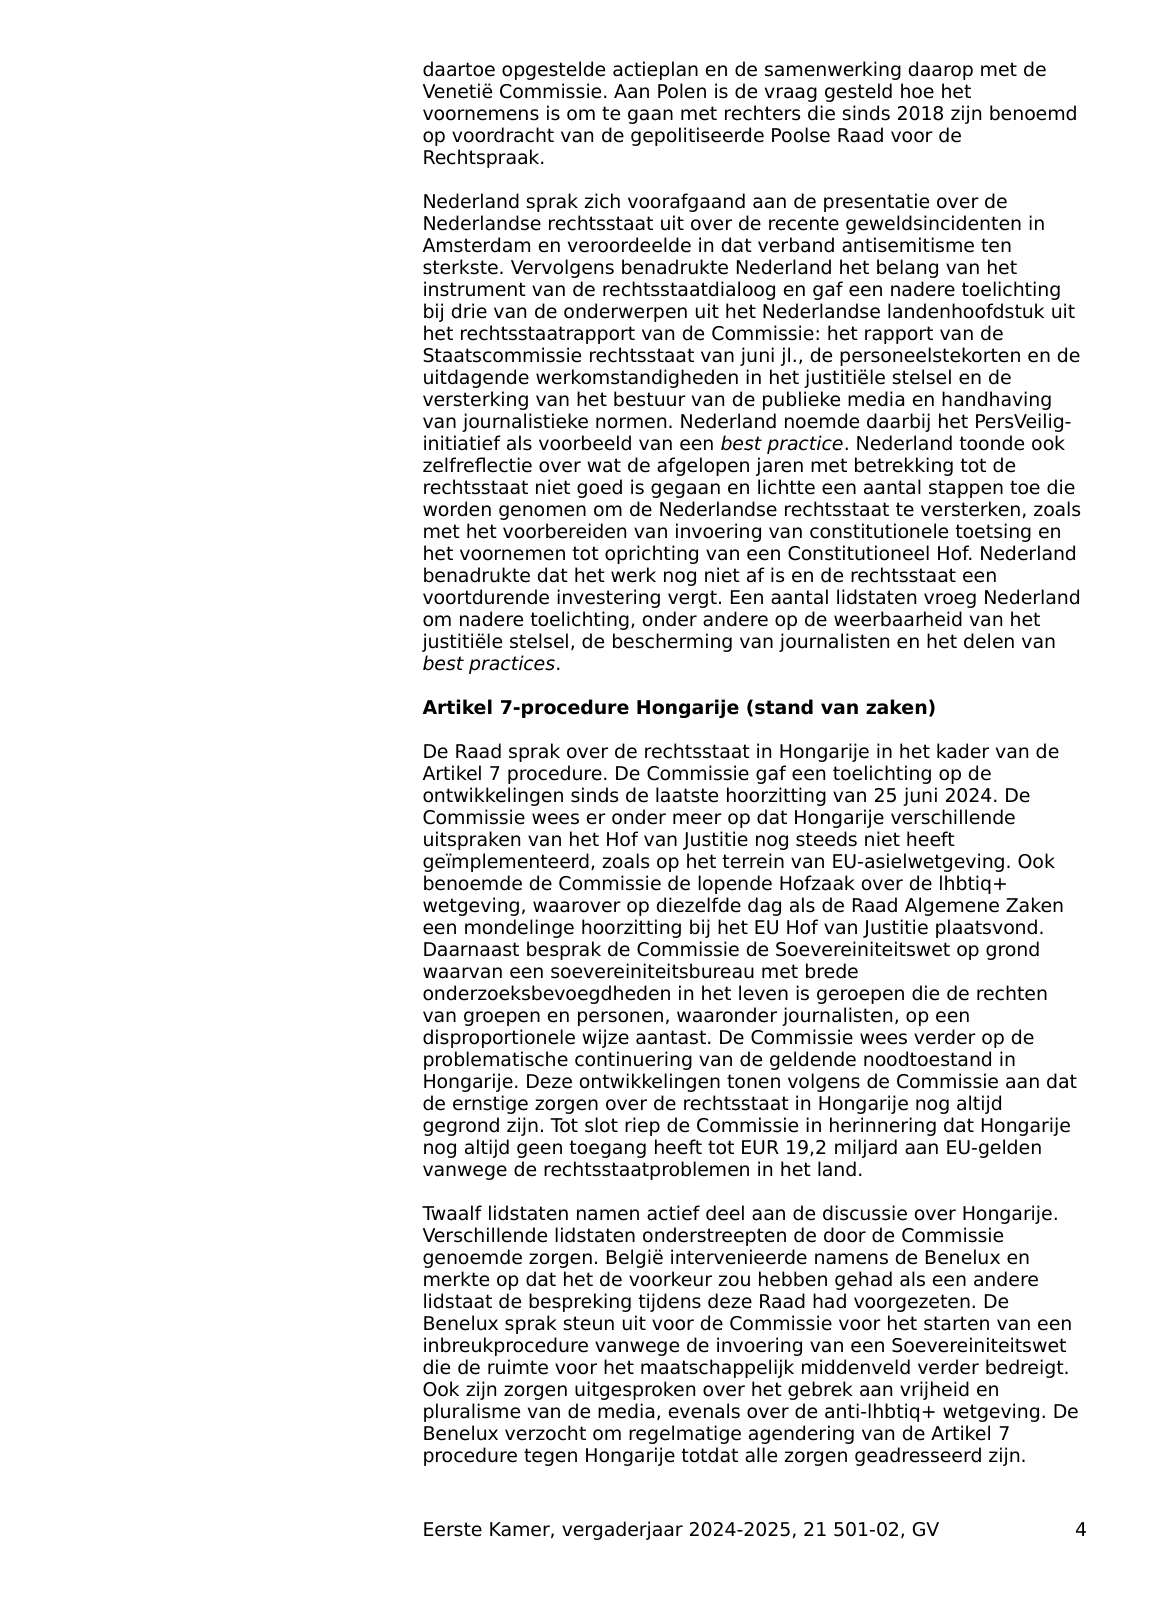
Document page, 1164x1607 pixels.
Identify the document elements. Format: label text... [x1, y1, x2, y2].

text daartoe opgestelde actieplan en de samenwerking daarop met de Venetië Commissie. Aan Polen is de vraag gesteld hoe het voornemens is om te gaan met rechters die sinds 2018 zijn benoemd op voordracht van de gepolitiseerde Poolse Raad voor de Rechtspraak. [422, 59, 1087, 169]
text Twaalf lidstaten namen actief deel aan de discussie over Hongarije. Verschillende lidstaten onderstreepten de door de Commissie genoemde zorgen. België intervenieerde namens de Benelux en merkte op dat het de voorkeur zou hebben gehad als een andere lidstaat de bespreking tijdens deze Raad had voorgezeten. De Benelux sprak steun uit voor de Commissie voor het starten van een inbreukprocedure vanwege de invoering van een Soevereiniteitswet die de ruimte voor het maatschappelijk middenveld verder bedreigt. Ook zijn zorgen uitgesproken over het gebrek aan vrijheid en pluralisme van de media, evenals over de anti-lhbtiq+ wetgeving. De Benelux verzocht om regelmatige agendering van de Artikel 7 procedure tegen Hongarije totdat alle zorgen geadresseerd zijn. [422, 1203, 1087, 1467]
text De Raad sprak over de rechtsstaat in Hongarije in het kader van de Artikel 7 procedure. De Commissie gaf een toelichting op de ontwikkelingen sinds de laatste hoorzitting van 25 juni 2024. De Commissie wees er onder meer op dat Hongarije verschillende uitspraken van het Hof van Justitie nog steeds niet heeft geïmplementeerd, zoals op het terrein van EU-asielwetgeving. Ook benoemde de Commissie de lopende Hofzaak over de lhbtiq+ wetgeving, waarover op diezelfde dag als de Raad Algemene Zaken een mondelinge hoorzitting bij het EU Hof van Justitie plaatsvond. Daarnaast besprak de Commissie de Soevereiniteitswet op grond waarvan een soevereiniteitsbureau met brede onderzoeksbevoegdheden in het leven is geroepen die de rechten van groepen en personen, waaronder journalisten, op een disproportionele wijze aantast. De Commissie wees verder op de problematische continuering van de geldende noodtoestand in Hongarije. Deze ontwikkelingen tonen volgens de Commissie aan dat de ernstige zorgen over de rechtsstaat in Hongarije nog altijd gegrond zijn. Tot slot riep de Commissie in herinnering dat Hongarije nog altijd geen toegang heeft tot EUR 19,2 miljard aan EU-gelden vanwege de rechtsstaatproblemen in het land. [422, 741, 1087, 1181]
text Nederland sprak zich voorafgaand aan de presentatie over de Nederlandse rechtsstaat uit over de recente geweldsincidenten in Amsterdam en veroordeelde in dat verband antisemitisme ten sterkste. Vervolgens benadrukte Nederland het belang van het instrument van de rechtsstaatdialoog en gaf een nadere toelichting bij drie van de onderwerpen uit het Nederlandse landenhoofdstuk uit het rechtsstaatrapport van de Commissie: het rapport van de Staatscommissie rechtsstaat van juni jl., de personeelstekorten en de uitdagende werkomstandigheden in het justitiële stelsel en de versterking van het bestuur van de publieke media en handhaving van journalistieke normen. Nederland noemde daarbij het PersVeilig-initiatief als voorbeeld van een best practice. Nederland toonde ook zelfreflectie over wat de afgelopen jaren met betrekking tot de rechtsstaat niet goed is gegaan en lichtte een aantal stappen toe die worden genomen om de Nederlandse rechtsstaat te versterken, zoals met het voorbereiden van invoering van constitutionele toetsing en het voornemen tot oprichting van een Constitutioneel Hof. Nederland benadrukte dat het werk nog niet af is en de rechtsstaat een voortdurende investering vergt. Een aantal lidstaten vroeg Nederland om nadere toelichting, onder andere op de weerbaarheid van het justitiële stelsel, de bescherming van journalisten en het delen van best practices. [422, 191, 1087, 675]
subtitle Artikel 7-procedure Hongarije (stand van zaken) [422, 697, 1087, 719]
